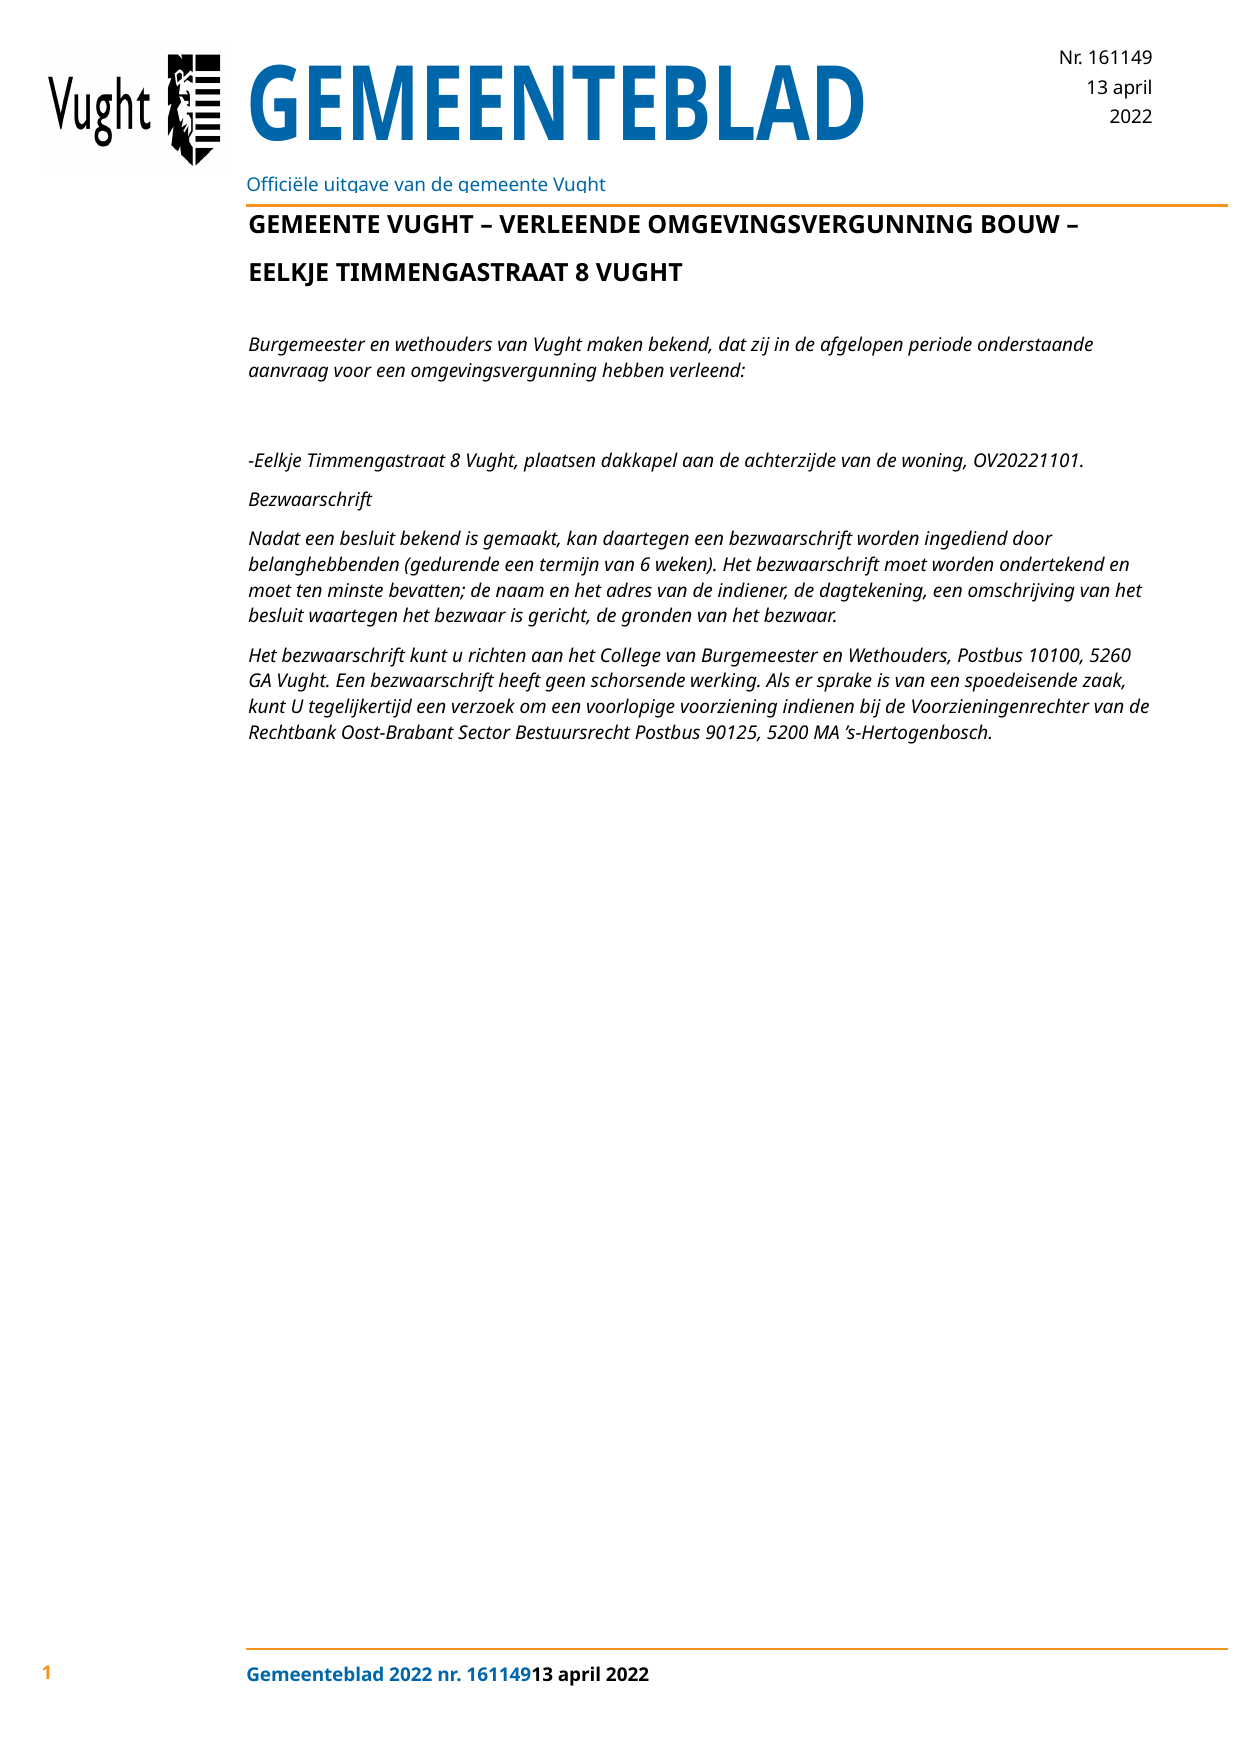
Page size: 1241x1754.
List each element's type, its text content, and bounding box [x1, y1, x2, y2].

text Het bezwaarschrift kunt u richten aan het College van Burgemeester en Wethouders, Postbus 10100, 5260 GA Vught. Een bezwaarschrift heeft geen schorsende werking. Als er sprake is van een spoedeisende zaak, kunt U tegelijkertijd een verzoek om een voorlopige voorziening indienen bij de Voorzieningenrechter van de Rechtbank Oost-Brabant Sector Bestuursrecht Postbus 90125, 5200 MA ’s-Hertogenbosch. [248, 642, 1152, 745]
picture [41, 47, 231, 172]
text Burgemeester en wethouders van Vught maken bekend, dat zij in de afgelopen periode onderstaande aanvraag voor een omgevingsvergunning hebben verleend: [248, 331, 1152, 383]
text -Eelkje Timmengastraat 8 Vught, plaatsen dakkapel aan de achterzijde van de woning, OV20221101. [248, 447, 1152, 473]
text Nadat een besluit bekend is gemaakt, kan daartegen een bezwaarschrift worden ingediend door belanghebbenden (gedurende een termijn van 6 weken). Het bezwaarschrift moet worden ondertekend en moet ten minste bevatten; de naam en het adres van de indiener, de dagtekening, een omschrijving van het besluit waartegen het bezwaar is gericht, de gronden van het bezwaar. [248, 525, 1152, 628]
text Bezwaarschrift [248, 486, 1152, 512]
text GEMEENTE VUGHT – VERLEENDE OMGEVINGSVERGUNNING BOUW –EELKJE TIMMENGASTRAAT 8 VUGHT [248, 207, 1152, 288]
